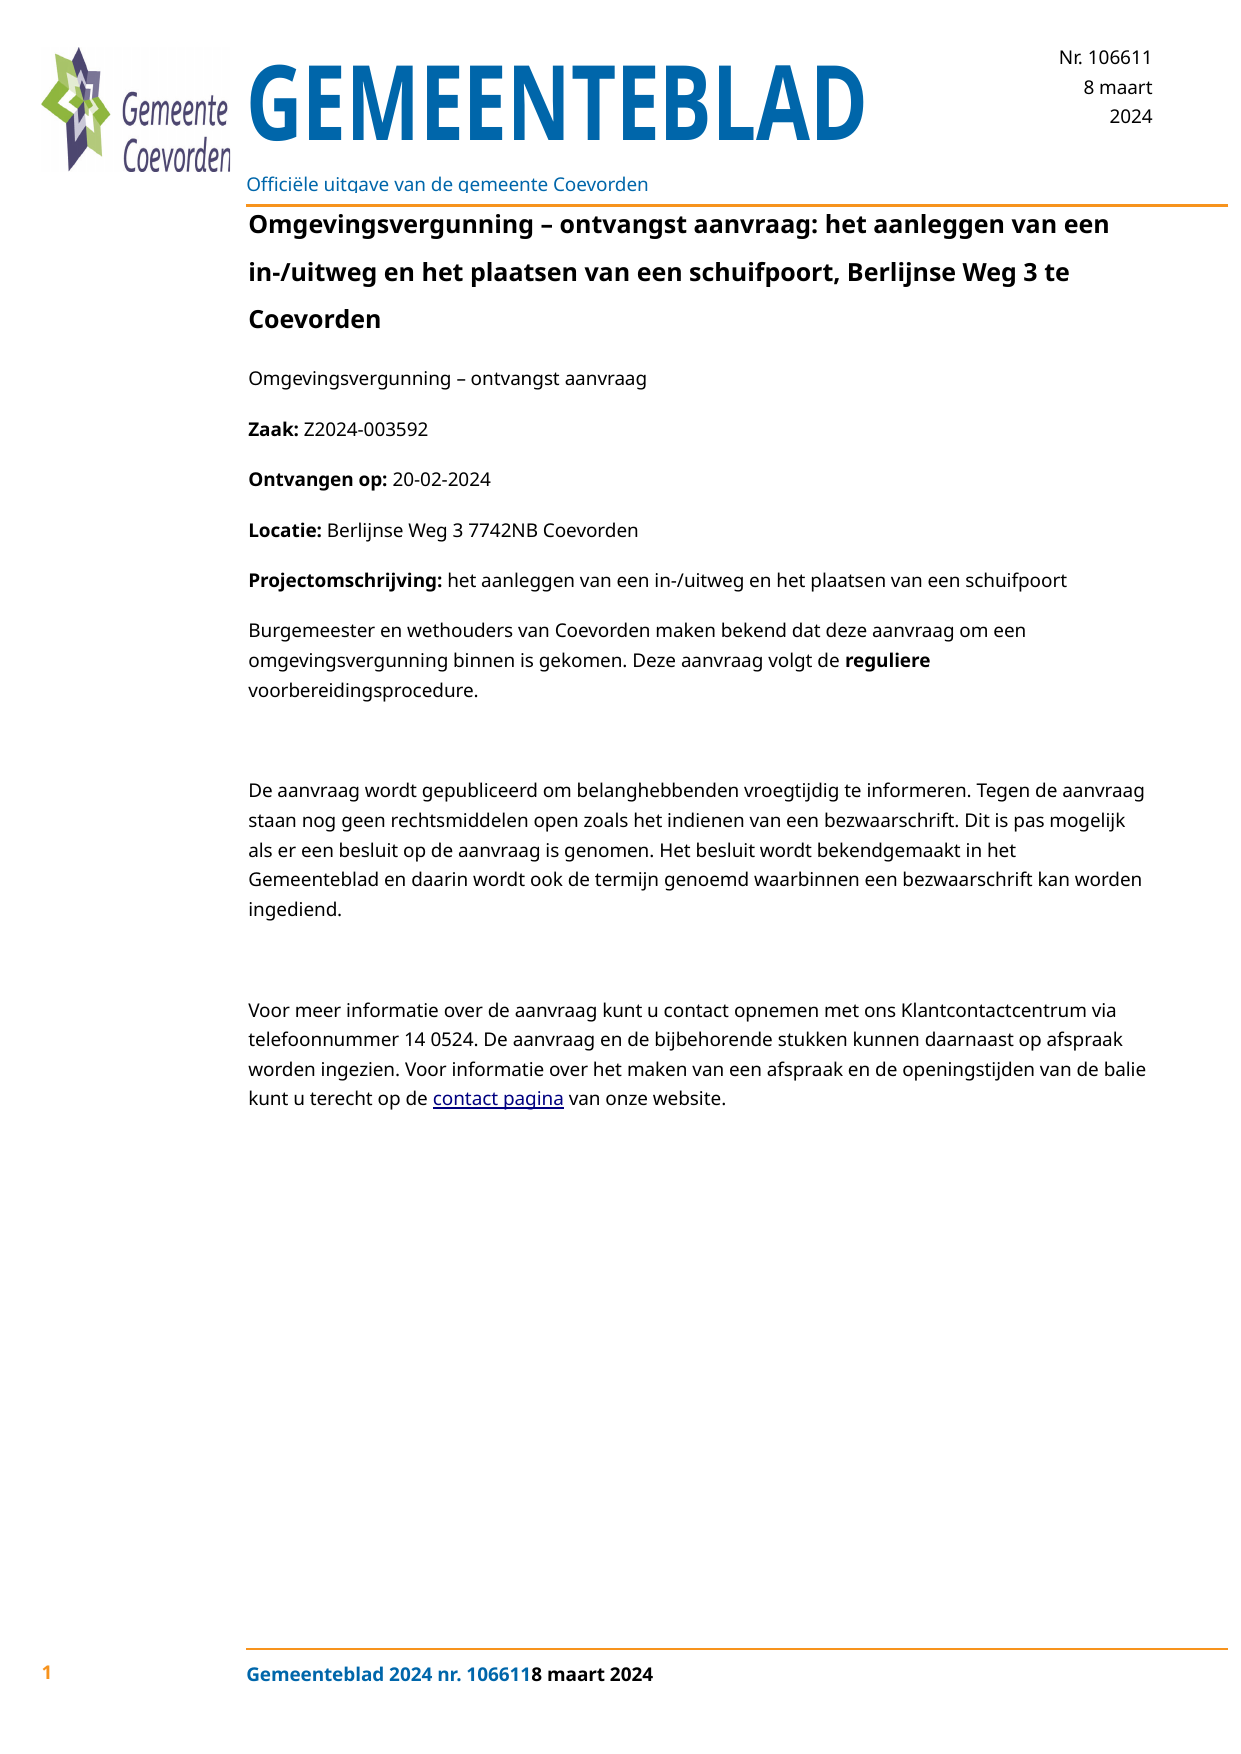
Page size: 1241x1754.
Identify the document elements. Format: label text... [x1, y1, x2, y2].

text Zaak: Z2024-003592 [248, 416, 1152, 442]
text De aanvraag wordt gepubliceerd om belanghebbenden vroegtijdig te informeren. Tegen de aanvraag staan nog geen rechtsmiddelen open zoals het indienen van een bezwaarschrift. Dit is pas mogelijk als er een besluit op de aanvraag is genomen. Het besluit wordt bekendgemaakt in het Gemeenteblad en daarin wordt ook de termijn genoemd waarbinnen een bezwaarschrift kan worden ingediend. [248, 778, 1152, 922]
text Burgemeester en wethouders van Coevorden maken bekend dat deze aanvraag om een omgevingsvergunning binnen is gekomen. Deze aanvraag volgt de reguliere voorbereidingsprocedure. [248, 618, 1152, 702]
text Ontvangen op: 20-02-2024 [248, 466, 1152, 492]
text Voor meer informatie over de aanvraag kunt u contact opnemen met ons Klantcontactcentrum via telefoonnummer 14 0524. De aanvraag en de bijbehorende stukken kunnen daarnaast op afspraak worden ingezien. Voor informatie over het maken van een afspraak en de openingstijden van de balie kunt u terecht op de contact pagina van onze website. [248, 997, 1152, 1111]
text Omgevingsvergunning – ontvangst aanvraag [248, 366, 1152, 391]
text Locatie: Berlijnse Weg 3 7742NB Coevorden [248, 517, 1152, 542]
picture [41, 47, 231, 172]
text Projectomschrijving: het aanleggen van een in-/uitweg en het plaatsen van een schuifpoort [248, 567, 1152, 593]
text Omgevingsvergunning – ontvangst aanvraag: het aanleggen van een in-/uitweg en het plaatsen van een schuifpoort, Berlijnse Weg 3 te Coevorden [248, 207, 1152, 336]
